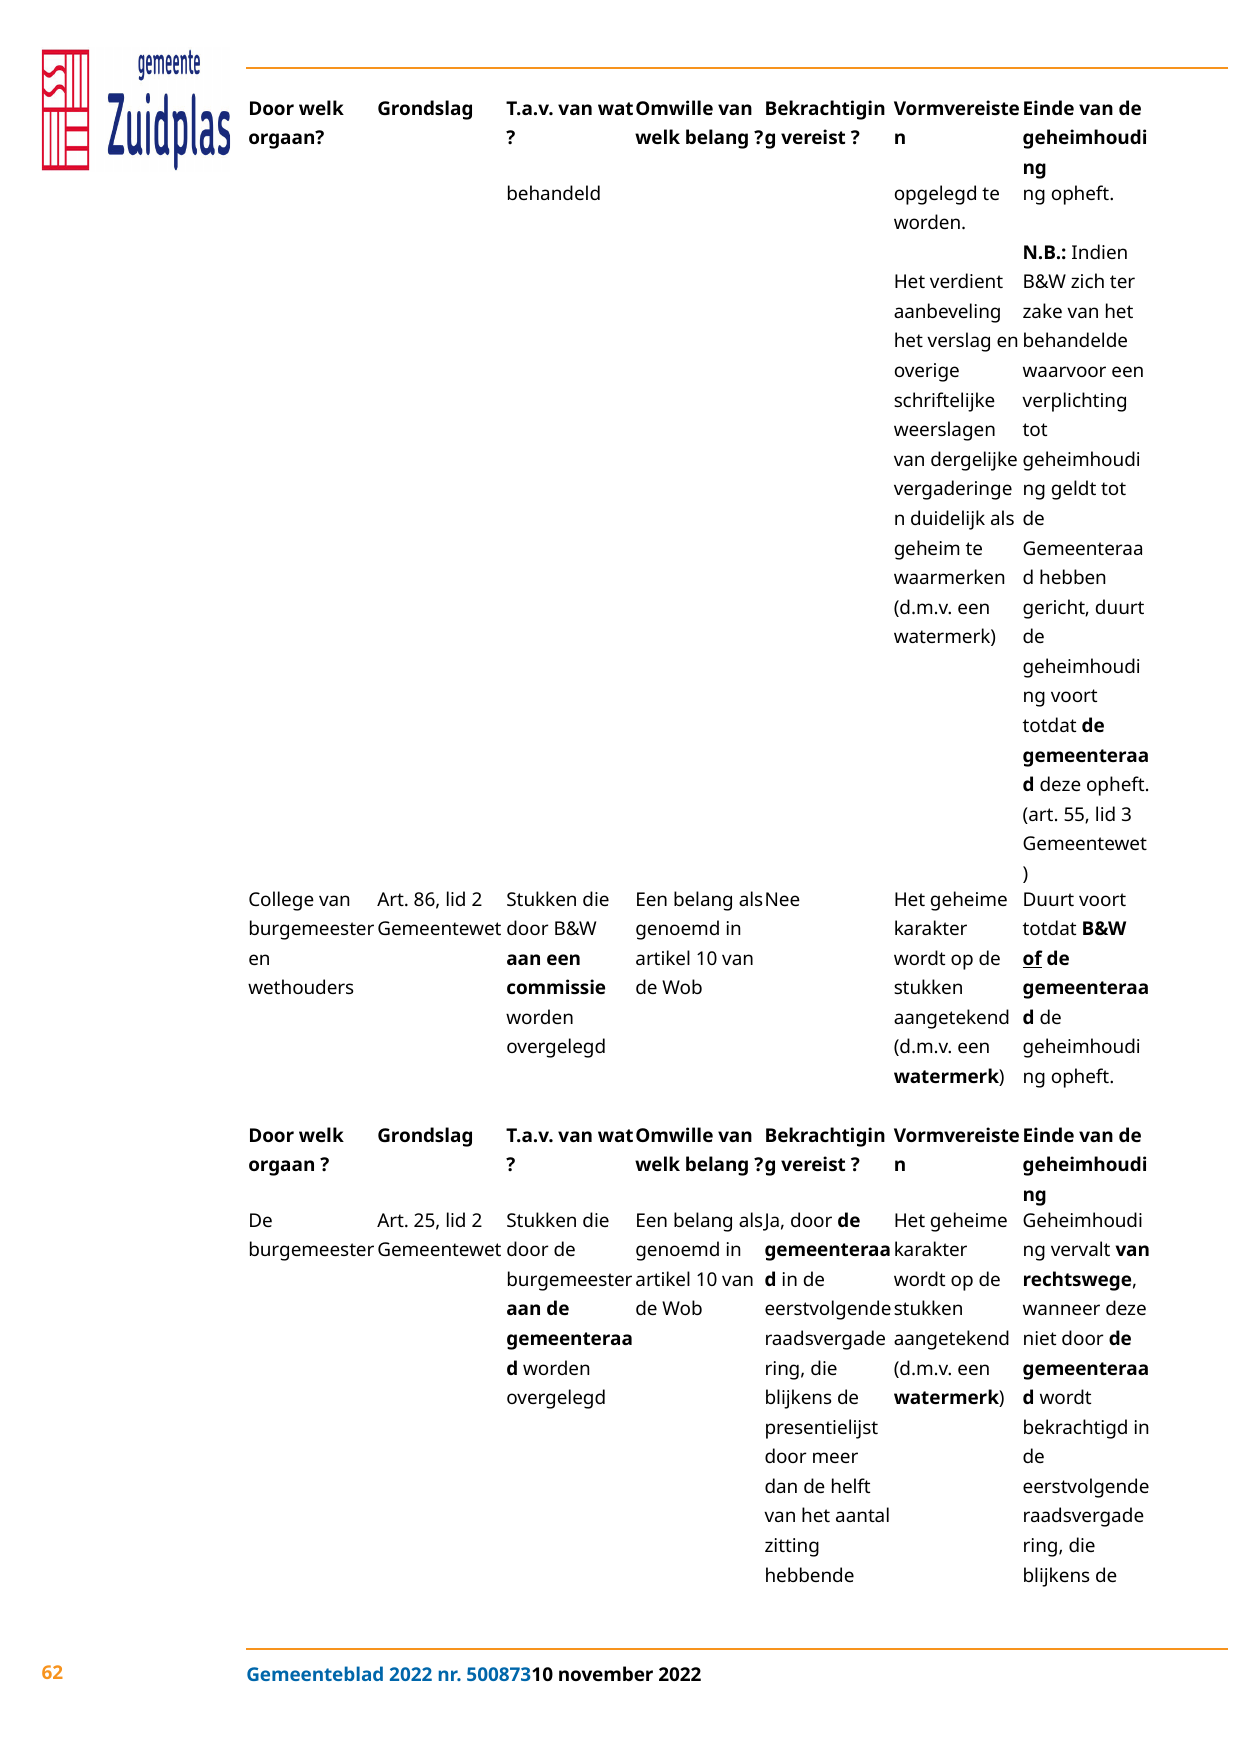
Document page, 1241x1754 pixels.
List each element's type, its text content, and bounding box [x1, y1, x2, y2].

table_cell Stukken die door B&W aan een commissie worden overgelegd [506, 886, 635, 1089]
table_cell Ja, door de gemeenteraad in de eerstvolgende raadsvergadering, die blijkens de presentielijst door meer dan de helft van het aantal zitting hebbende [764, 1207, 893, 1588]
table_cell ng opheft. N.B.: Indien B&W zich ter zake van het behandelde waarvoor een verplichting tot geheimhouding geldt tot de Gemeenteraad hebben gericht, duurt de geheimhouding voort totdat de gemeenteraad deze opheft. (art. 55, lid 3 Gemeentewet) [1023, 180, 1152, 886]
table_cell College van burgemeester en wethouders [248, 886, 377, 1089]
table_cell behandeld [506, 180, 635, 886]
table_header Vormvereisten [894, 1122, 1022, 1207]
table_header Omwille van welk belang ? [635, 1122, 764, 1207]
table_header Grondslag [377, 1122, 506, 1207]
table_header Grondslag [377, 95, 506, 180]
table_cell De burgemeester [248, 1207, 377, 1588]
table_header Einde van de geheimhouding [1023, 95, 1152, 180]
table_cell Een belang als genoemd in artikel 10 van de Wob [635, 1207, 764, 1588]
table_header Omwille van welk belang ? [635, 95, 764, 180]
table_header Door welk orgaan ? [248, 1122, 377, 1207]
table_header T.a.v. van wat ? [506, 1122, 635, 1207]
table_header Bekrachtiging vereist ? [764, 1122, 893, 1207]
table_cell Duurt voort totdat B&W of de gemeenteraad de geheimhouding opheft. [1023, 886, 1152, 1089]
table_header Door welk orgaan? [248, 95, 377, 180]
table_cell Art. 86, lid 2 Gemeentewet [377, 886, 506, 1089]
table_cell opgelegd te worden. Het verdient aanbeveling het verslag en overige schriftelijke weerslagen van dergelijke vergaderingen duidelijk als geheim te waarmerken (d.m.v. een watermerk) [894, 180, 1022, 886]
table_header Einde van de geheimhouding [1023, 1122, 1152, 1207]
table_cell Het geheime karakter wordt op de stukken aangetekend (d.m.v. een watermerk) [894, 886, 1022, 1089]
table_cell Art. 25, lid 2 Gemeentewet [377, 1207, 506, 1588]
table_header T.a.v. van wat ? [506, 95, 635, 180]
table_cell Nee [764, 886, 893, 1089]
table_cell Geheimhouding vervalt van rechtswege, wanneer deze niet door de gemeenteraad wordt bekrachtigd in de eerstvolgende raadsvergadering, die blijkens de [1023, 1207, 1152, 1588]
table_header Bekrachtiging vereist ? [764, 95, 893, 180]
table_header Vormvereisten [894, 95, 1022, 180]
table_cell [635, 180, 764, 886]
table_cell Stukken die door de burgemeester aan de gemeenteraad worden overgelegd [506, 1207, 635, 1588]
table_cell [377, 180, 506, 886]
table_cell Een belang als genoemd in artikel 10 van de Wob [635, 886, 764, 1089]
picture [41, 47, 231, 172]
table_cell Het geheime karakter wordt op de stukken aangetekend (d.m.v. een watermerk) [894, 1207, 1022, 1588]
table_cell [248, 180, 377, 886]
table_cell [764, 180, 893, 886]
